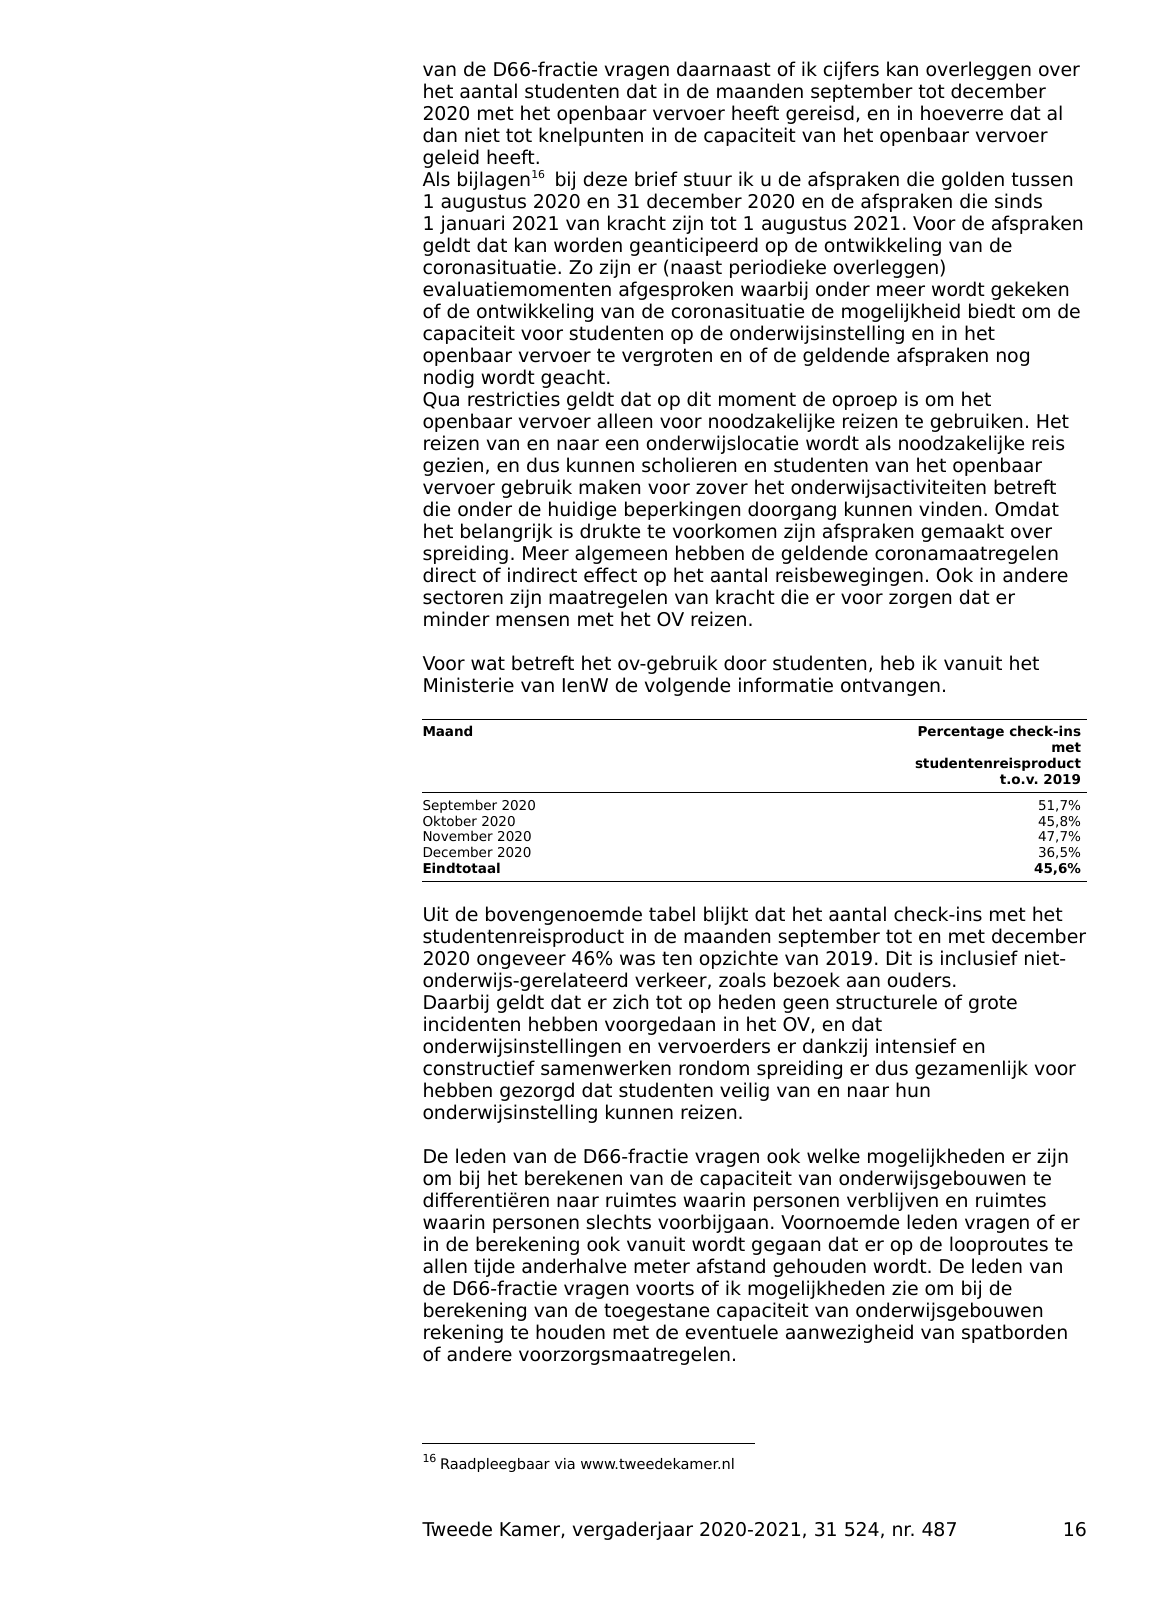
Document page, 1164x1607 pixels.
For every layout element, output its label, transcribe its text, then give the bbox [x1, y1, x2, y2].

text Raadpleegbaar via www.tweedekamer.nl [422, 1452, 1087, 1474]
text De leden van de D66-fractie vragen ook welke mogelijkheden er zijn om bij het berekenen van de capaciteit van onderwijsgebouwen te differentiëren naar ruimtes waarin personen verblijven en ruimtes waarin personen slechts voorbijgaan. Voornoemde leden vragen of er in de berekening ook vanuit wordt gegaan dat er op de looproutes te allen tijde anderhalve meter afstand gehouden wordt. De leden van de D66-fractie vragen voorts of ik mogelijkheden zie om bij de berekening van de toegestane capaciteit van onderwijsgebouwen rekening te houden met de eventuele aanwezigheid van spatborden of andere voorzorgsmaatregelen. [422, 1146, 1087, 1366]
text Daarbij geldt dat er zich tot op heden geen structurele of grote incidenten hebben voorgedaan in het OV, en dat onderwijsinstellingen en vervoerders er dankzij intensief en constructief samenwerken rondom spreiding er dus gezamenlijk voor hebben gezorgd dat studenten veilig van en naar hun onderwijsinstelling kunnen reizen. [422, 992, 1087, 1124]
table_cell 36,5% [895, 845, 1087, 861]
table_cell November 2020 [422, 829, 895, 845]
text Qua restricties geldt dat op dit moment de oproep is om het openbaar vervoer alleen voor noodzakelijke reizen te gebruiken. Het reizen van en naar een onderwijslocatie wordt als noodzakelijke reis gezien, en dus kunnen scholieren en studenten van het openbaar vervoer gebruik maken voor zover het onderwijsactiviteiten betreft die onder de huidige beperkingen doorgang kunnen vinden. Omdat het belangrijk is drukte te voorkomen zijn afspraken gemaakt over spreiding. Meer algemeen hebben de geldende coronamaatregelen direct of indirect effect op het aantal reisbewegingen. Ook in andere sectoren zijn maatregelen van kracht die er voor zorgen dat er minder mensen met het OV reizen. [422, 389, 1087, 631]
table_cell Eindtotaal [422, 861, 895, 881]
text Voor wat betreft het ov-gebruik door studenten, heb ik vanuit het Ministerie van IenW de volgende informatie ontvangen. [422, 653, 1087, 697]
table_cell Oktober 2020 [422, 813, 895, 829]
table_cell 51,7% [895, 793, 1087, 813]
table_header Percentage check-ins met studentenreisproduct t.o.v. 2019 [895, 720, 1087, 792]
table_header Maand [422, 720, 895, 792]
text Uit de bovengenoemde tabel blijkt dat het aantal check-ins met het studentenreisproduct in de maanden september tot en met december 2020 ongeveer 46% was ten opzichte van 2019. Dit is inclusief niet-onderwijs-gerelateerd verkeer, zoals bezoek aan ouders. [422, 904, 1087, 992]
table_cell 47,7% [895, 829, 1087, 845]
table_cell 45,6% [895, 861, 1087, 881]
text van de D66-fractie vragen daarnaast of ik cijfers kan overleggen over het aantal studenten dat in de maanden september tot december 2020 met het openbaar vervoer heeft gereisd, en in hoeverre dat al dan niet tot knelpunten in de capaciteit van het openbaar vervoer geleid heeft. [422, 59, 1087, 169]
text Als bijlagen bij deze brief stuur ik u de afspraken die golden tussen 1 augustus 2020 en 31 december 2020 en de afspraken die sinds 1 januari 2021 van kracht zijn tot 1 augustus 2021. Voor de afspraken geldt dat kan worden geanticipeerd op de ontwikkeling van de coronasituatie. Zo zijn er (naast periodieke overleggen) evaluatiemomenten afgesproken waarbij onder meer wordt gekeken of de ontwikkeling van de coronasituatie de mogelijkheid biedt om de capaciteit voor studenten op de onderwijsinstelling en in het openbaar vervoer te vergroten en of de geldende afspraken nog nodig wordt geacht. [422, 169, 1087, 389]
table_cell 45,8% [895, 813, 1087, 829]
table_cell September 2020 [422, 793, 895, 813]
table_cell December 2020 [422, 845, 895, 861]
